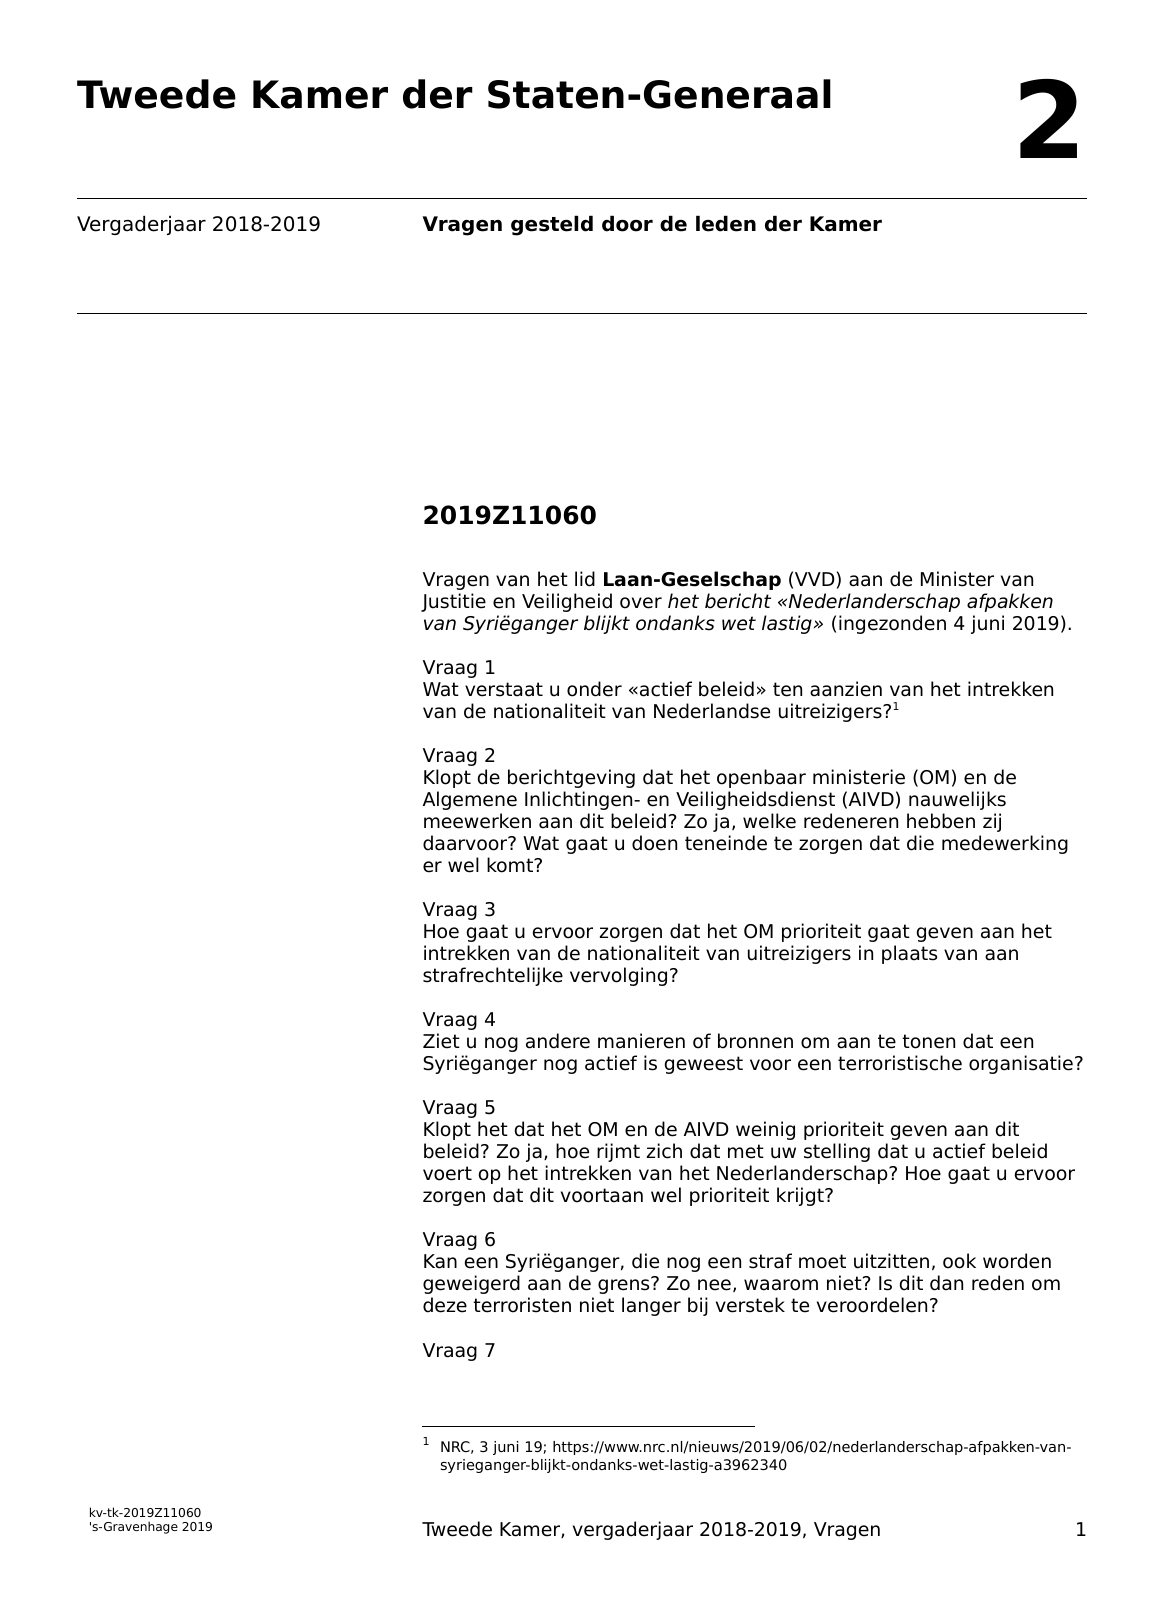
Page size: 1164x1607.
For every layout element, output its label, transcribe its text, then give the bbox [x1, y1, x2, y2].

text Ziet u nog andere manieren of bronnen om aan te tonen dat een Syriëganger nog actief is geweest voor een terroristische organisatie? [422, 1031, 1087, 1075]
text Wat verstaat u onder «actief beleid» ten aanzien van het intrekken van de nationaliteit van Nederlandse uitreizigers? [422, 679, 1087, 723]
text Vraag 7 [422, 1339, 1087, 1361]
table_cell Vergaderjaar 2018-2019 [77, 199, 422, 313]
text Hoe gaat u ervoor zorgen dat het OM prioriteit gaat geven aan het intrekken van de nationaliteit van uitreizigers in plaats van aan strafrechtelijke vervolging? [422, 921, 1087, 987]
text kv-tk-2019Z11060 [88, 1506, 323, 1520]
table_cell Vragen gesteld door de leden der Kamer [422, 199, 1087, 313]
text Vraag 1 [422, 657, 1087, 679]
table_header 2 [886, 59, 1087, 198]
table_header Tweede Kamer der Staten-Generaal [77, 59, 886, 198]
text 's-Gravenhage 2019 [88, 1520, 323, 1534]
text Vraag 4 [422, 1009, 1087, 1031]
text Kan een Syriëganger, die nog een straf moet uitzitten, ook worden geweigerd aan de grens? Zo nee, waarom niet? Is dit dan reden om deze terroristen niet langer bij verstek te veroordelen? [422, 1251, 1087, 1317]
text Klopt het dat het OM en de AIVD weinig prioriteit geven aan dit beleid? Zo ja, hoe rijmt zich dat met uw stelling dat u actief beleid voert op het intrekken van het Nederlanderschap? Hoe gaat u ervoor zorgen dat dit voortaan wel prioriteit krijgt? [422, 1119, 1087, 1207]
text Vraag 3 [422, 899, 1087, 921]
text Vraag 2 [422, 745, 1087, 767]
text Vraag 6 [422, 1229, 1087, 1251]
text Vragen van het lid Laan-Geselschap (VVD) aan de Minister van Justitie en Veiligheid over het bericht «Nederlanderschap afpakken van Syriëganger blijkt ondanks wet lastig» (ingezonden 4 juni 2019). [422, 569, 1087, 635]
text 2019Z11060 [422, 501, 1087, 531]
text NRC, 3 juni 19; https://www.nrc.nl/nieuws/2019/06/02/nederlanderschap-afpakken-van-syrieganger-blijkt-ondanks-wet-lastig-a3962340 [422, 1435, 1087, 1474]
text Vraag 5 [422, 1097, 1087, 1119]
text Klopt de berichtgeving dat het openbaar ministerie (OM) en de Algemene Inlichtingen- en Veiligheidsdienst (AIVD) nauwelijks meewerken aan dit beleid? Zo ja, welke redeneren hebben zij daarvoor? Wat gaat u doen teneinde te zorgen dat die medewerking er wel komt? [422, 767, 1087, 877]
